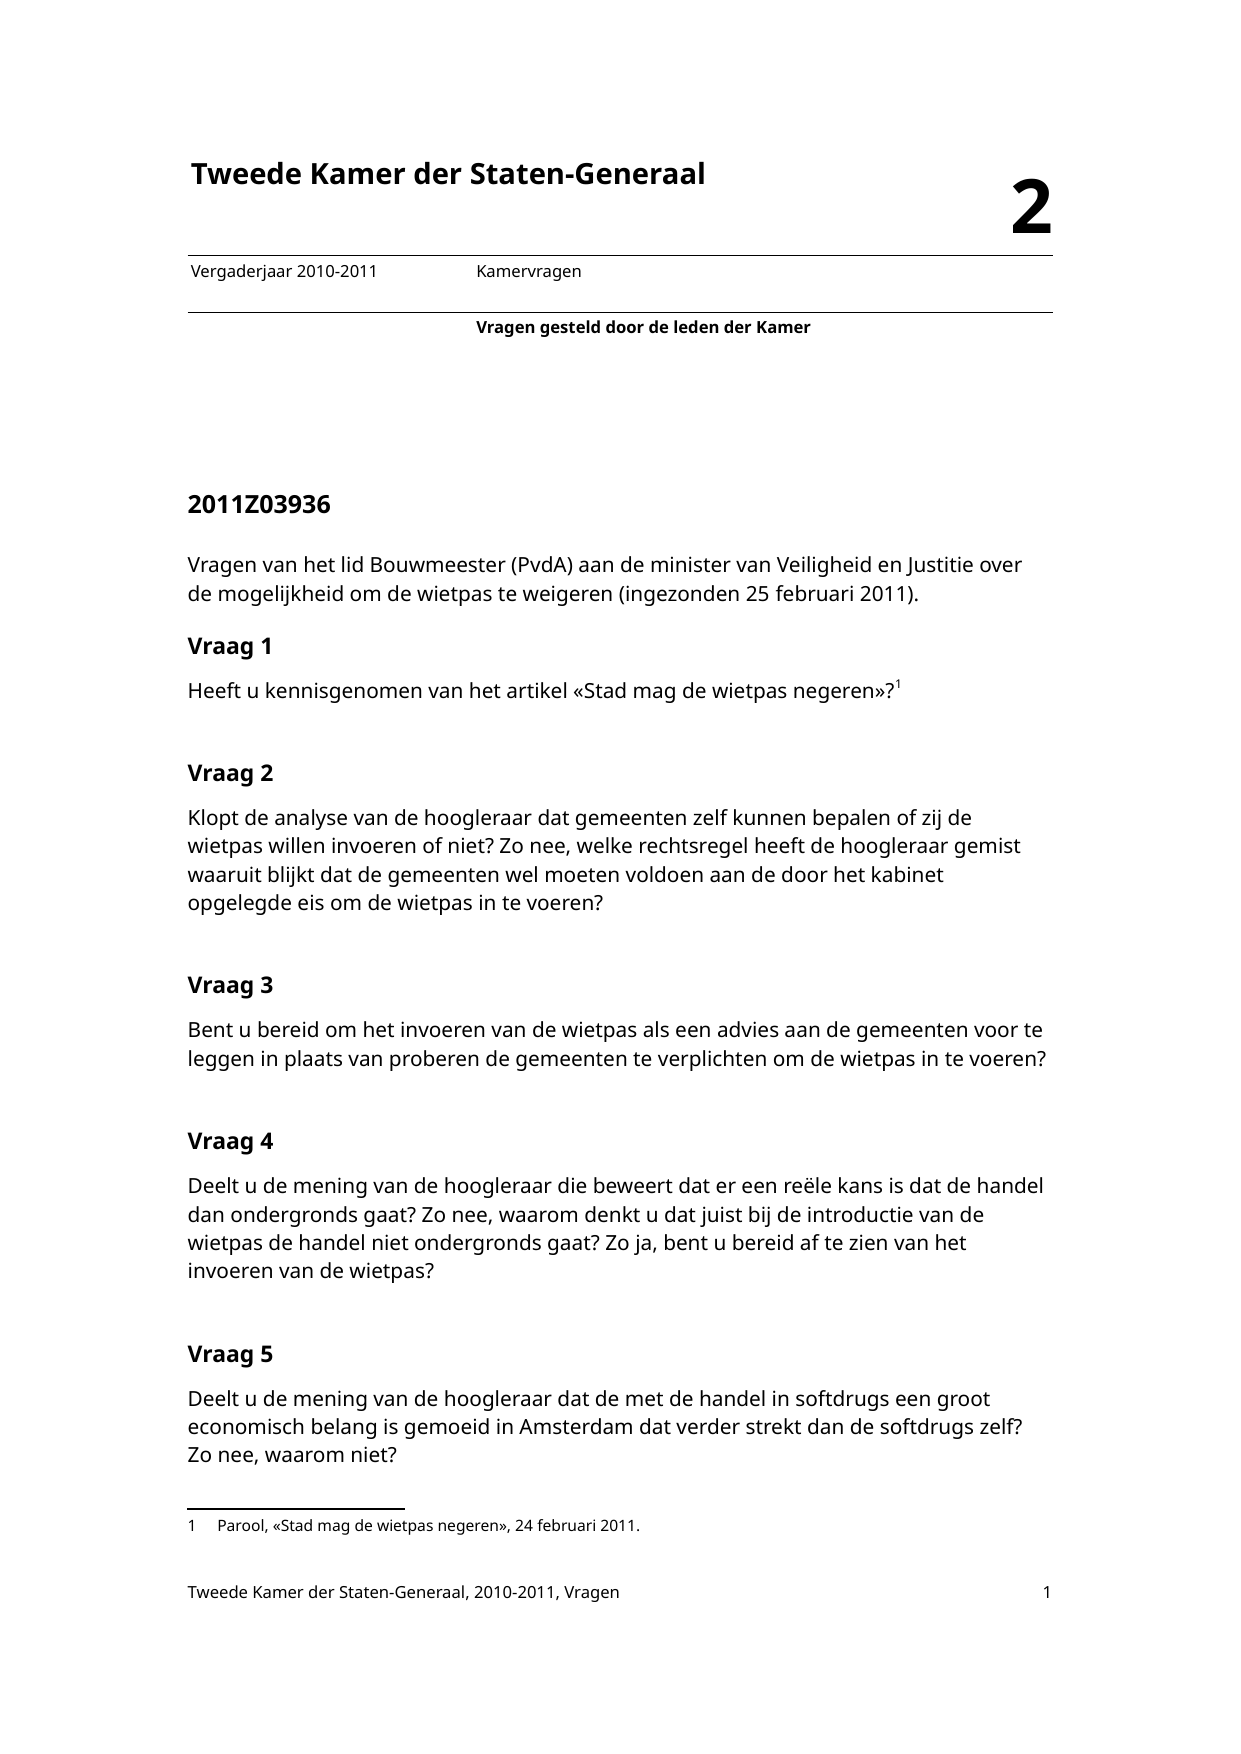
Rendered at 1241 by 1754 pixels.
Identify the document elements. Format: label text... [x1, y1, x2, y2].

subtitle Vraag 5 [187, 1337, 1053, 1369]
table_cell [188, 313, 473, 339]
subtitle Vraag 2 [187, 757, 1053, 788]
text Deelt u de mening van de hoogleraar die beweert dat er een reële kans is dat de handel dan ondergronds gaat? Zo nee, waarom denkt u dat juist bij de introductie van de wietpas de handel niet ondergronds gaat? Zo ja, bent u bereid af te zien van het invoeren van de wietpas? [187, 1171, 1053, 1285]
text Heeft u kennisgenomen van het artikel «Stad mag de wietpas negeren»? [187, 676, 1053, 704]
subtitle Vraag 3 [187, 969, 1053, 1001]
table_cell Vragen gesteld door de leden der Kamer [473, 313, 1053, 339]
table_header 2 [880, 150, 1053, 255]
text Parool, «Stad mag de wietpas negeren», 24 februari 2011. [187, 1508, 1053, 1536]
subtitle Vraag 1 [187, 630, 1053, 661]
text 2011Z03936 [187, 487, 1053, 521]
text Deelt u de mening van de hoogleraar dat de met de handel in softdrugs een groot economisch belang is gemoeid in Amsterdam dat verder strekt dan de softdrugs zelf? Zo nee, waarom niet? [187, 1384, 1053, 1469]
text Bent u bereid om het invoeren van de wietpas als een advies aan de gemeenten voor te leggen in plaats van proberen de gemeenten te verplichten om de wietpas in te voeren? [187, 1016, 1053, 1072]
text Vragen van het lid Bouwmeester (PvdA) aan de minister van Veiligheid en Justitie over de mogelijkheid om de wietpas te weigeren (ingezonden 25 februari 2011). [187, 550, 1053, 607]
table_cell Vergaderjaar 2010-2011 [188, 256, 473, 312]
subtitle Vraag 4 [187, 1125, 1053, 1156]
table_cell Kamervragen [473, 256, 1053, 312]
table_header Tweede Kamer der Staten-Generaal [188, 150, 879, 255]
text Klopt de analyse van de hoogleraar dat gemeenten zelf kunnen bepalen of zij de wietpas willen invoeren of niet? Zo nee, welke rechtsregel heeft de hoogleraar gemist waaruit blijkt dat de gemeenten wel moeten voldoen aan de door het kabinet opgelegde eis om de wietpas in te voeren? [187, 803, 1053, 917]
